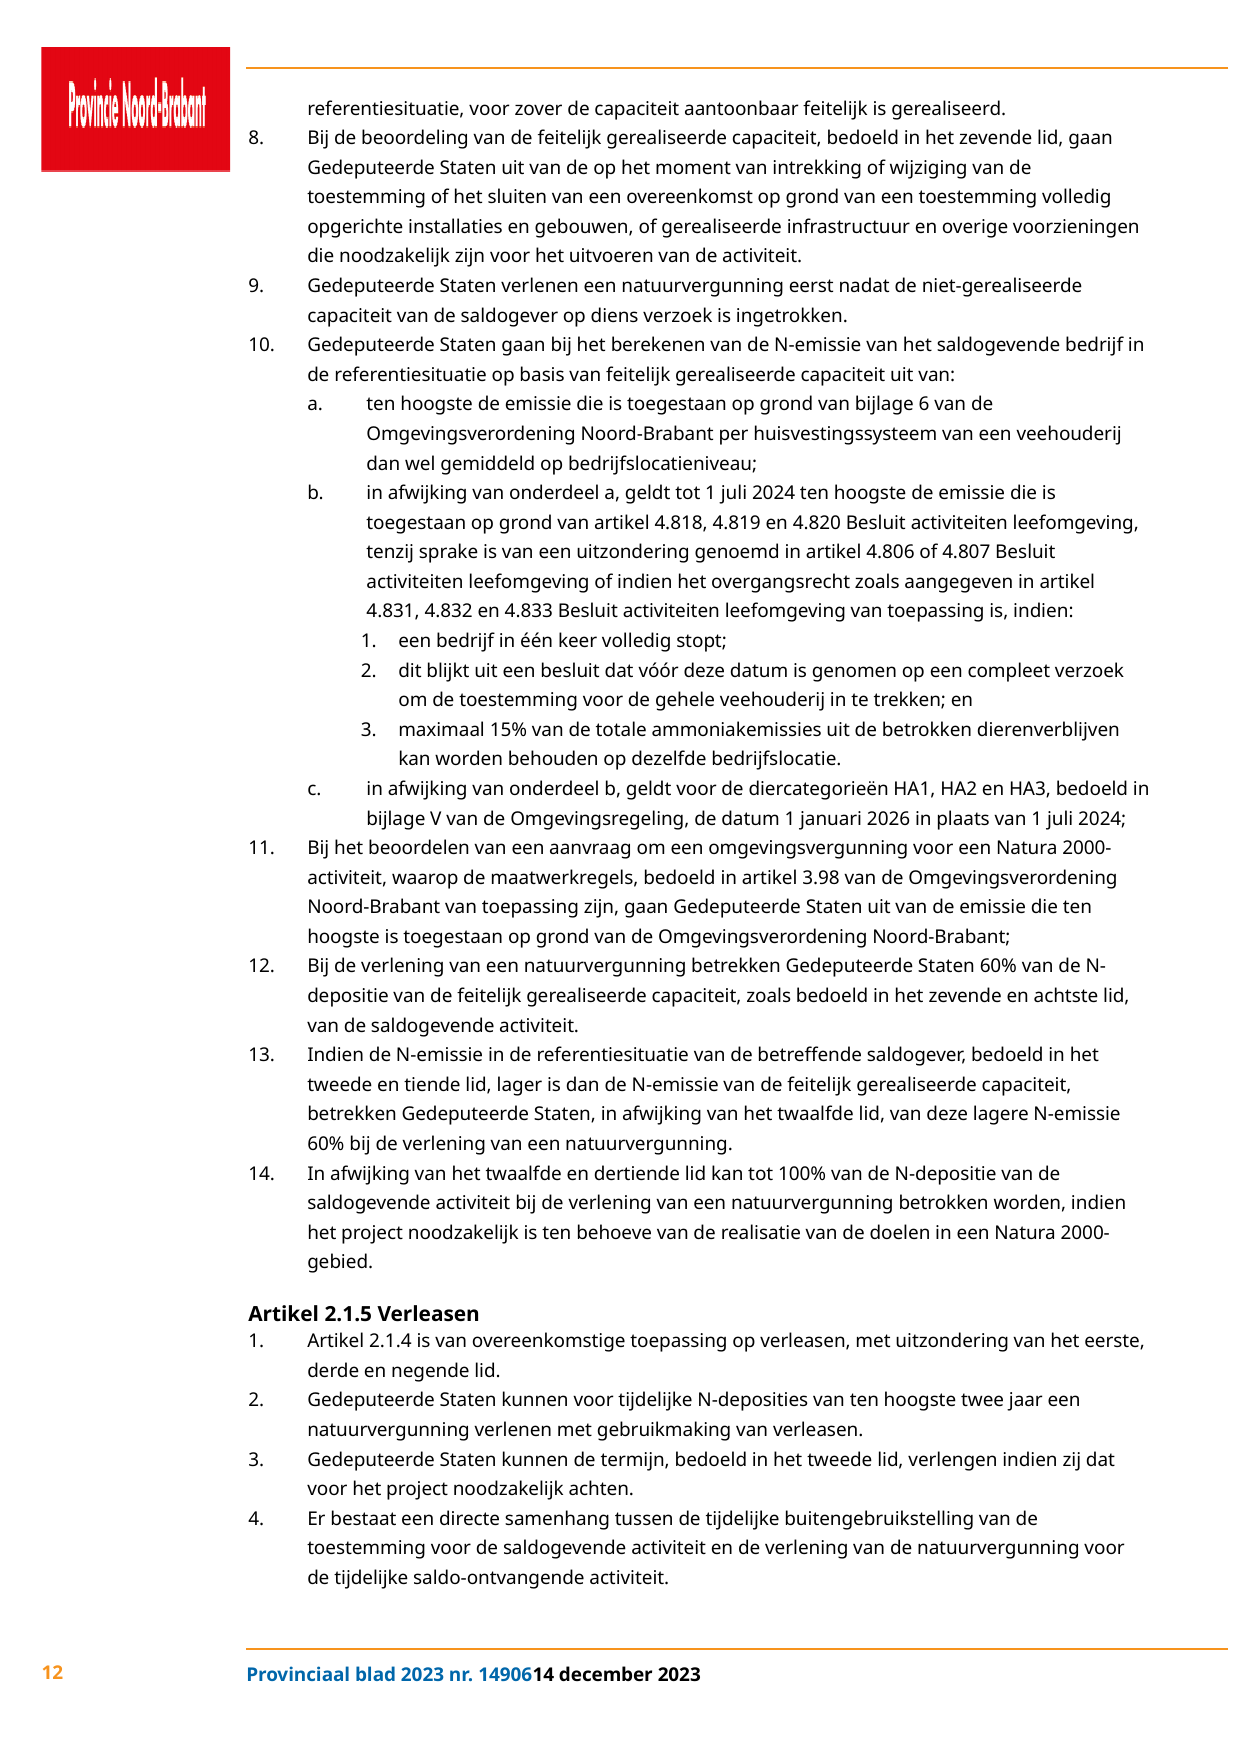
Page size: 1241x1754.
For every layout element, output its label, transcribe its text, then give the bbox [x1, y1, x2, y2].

list in afwijking van onderdeel b, geldt voor de diercategorieën HA1, HA2 en HA3, bedoeld in bijlage V van de Omgevingsregeling, de datum 1 januari 2026 in plaats van 1 juli 2024; [307, 775, 1152, 831]
list referentiesituatie, voor zover de capaciteit aantoonbaar feitelijk is gerealiseerd. [248, 95, 1152, 121]
list Bij de beoordeling van de feitelijk gerealiseerde capaciteit, bedoeld in het zevende lid, gaan Gedeputeerde Staten uit van de op het moment van intrekking of wijziging van de toestemming of het sluiten van een overeenkomst op grond van een toestemming volledig opgerichte installaties en gebouwen, of gerealiseerde infrastructuur en overige voorzieningen die noodzakelijk zijn voor het uitvoeren van de activiteit. [248, 124, 1152, 268]
list maximaal 15% van de totale ammoniakemissies uit de betrokken dierenverblijven kan worden behouden op dezelfde bedrijfslocatie. [361, 716, 1152, 771]
picture [41, 47, 231, 172]
list Er bestaat een directe samenhang tussen de tijdelijke buitengebruikstelling van de toestemming voor de saldogevende activiteit en de verlening van de natuurvergunning voor de tijdelijke saldo-ontvangende activiteit. [248, 1505, 1152, 1590]
list Bij de verlening van een natuurvergunning betrekken Gedeputeerde Staten 60% van de N-depositie van de feitelijk gerealiseerde capaciteit, zoals bedoeld in het zevende en achtste lid, van de saldogevende activiteit. [248, 953, 1152, 1038]
list Gedeputeerde Staten kunnen voor tijdelijke N-deposities van ten hoogste twee jaar een natuurvergunning verlenen met gebruikmaking van verleasen. [248, 1387, 1152, 1442]
list in afwijking van onderdeel a, geldt tot 1 juli 2024 ten hoogste de emissie die is toegestaan op grond van artikel 4.818, 4.819 en 4.820 Besluit activiteiten leefomgeving, tenzij sprake is van een uitzondering genoemd in artikel 4.806 of 4.807 Besluit activiteiten leefomgeving of indien het overgangsrecht zoals aangegeven in artikel 4.831, 4.832 en 4.833 Besluit activiteiten leefomgeving van toepassing is, indien: [307, 479, 1152, 623]
list Gedeputeerde Staten verlenen een natuurvergunning eerst nadat de niet-gerealiseerde capaciteit van de saldogever op diens verzoek is ingetrokken. [248, 272, 1152, 328]
list Gedeputeerde Staten kunnen de termijn, bedoeld in het tweede lid, verlengen indien zij dat voor het project noodzakelijk achten. [248, 1446, 1152, 1501]
list een bedrijf in één keer volledig stopt; [361, 627, 1152, 653]
list Gedeputeerde Staten gaan bij het berekenen van de N-emissie van het saldogevende bedrijf in de referentiesituatie op basis van feitelijk gerealiseerde capaciteit uit van: [248, 331, 1152, 387]
list ten hoogste de emissie die is toegestaan op grond van bijlage 6 van de Omgevingsverordening Noord-Brabant per huisvestingssysteem van een veehouderij dan wel gemiddeld op bedrijfslocatieniveau; [307, 391, 1152, 476]
list Bij het beoordelen van een aanvraag om een omgevingsvergunning voor een Natura 2000-activiteit, waarop de maatwerkregels, bedoeld in artikel 3.98 van de Omgevingsverordening Noord-Brabant van toepassing zijn, gaan Gedeputeerde Staten uit van de emissie die ten hoogste is toegestaan op grond van de Omgevingsverordening Noord-Brabant; [248, 834, 1152, 949]
list In afwijking van het twaalfde en dertiende lid kan tot 100% van de N-depositie van de saldogevende activiteit bij de verlening van een natuurvergunning betrokken worden, indien het project noodzakelijk is ten behoeve van de realisatie van de doelen in een Natura 2000-gebied. [248, 1160, 1152, 1274]
list Indien de N-emissie in de referentiesituatie van de betreffende saldogever, bedoeld in het tweede en tiende lid, lager is dan de N-emissie van de feitelijk gerealiseerde capaciteit, betrekken Gedeputeerde Staten, in afwijking van het twaalfde lid, van deze lagere N-emissie 60% bij de verlening van een natuurvergunning. [248, 1041, 1152, 1156]
list Artikel 2.1.4 is van overeenkomstige toepassing op verleasen, met uitzondering van het eerste, derde en negende lid. [248, 1327, 1152, 1383]
text Artikel 2.1.5 Verleasen [248, 1299, 1152, 1327]
list dit blijkt uit een besluit dat vóór deze datum is genomen op een compleet verzoek om de toestemming voor de gehele veehouderij in te trekken; en [361, 657, 1152, 712]
